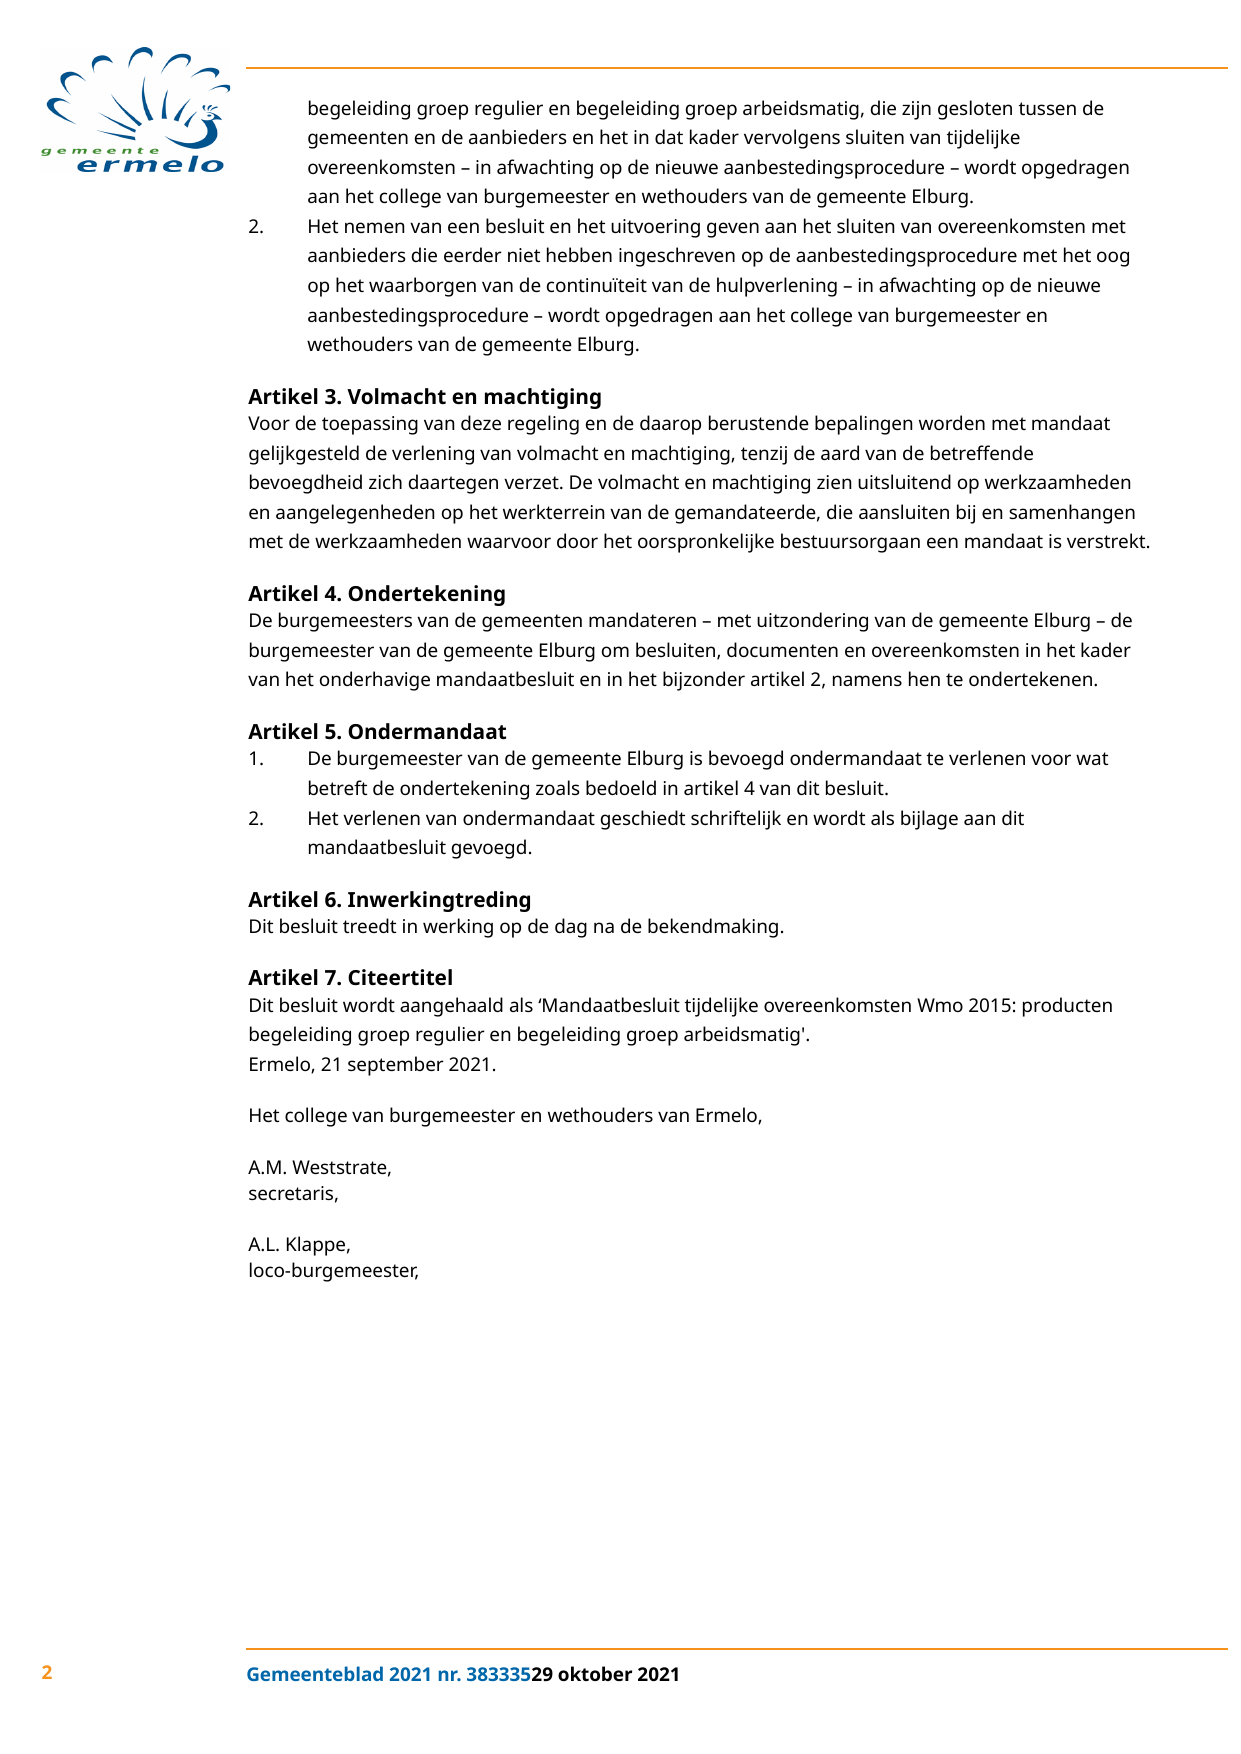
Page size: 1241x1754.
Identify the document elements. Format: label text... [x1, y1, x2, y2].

text Dit besluit wordt aangehaald als ‘Mandaatbesluit tijdelijke overeenkomsten Wmo 2015: producten begeleiding groep regulier en begeleiding groep arbeidsmatig'. [248, 992, 1152, 1047]
text Artikel 3. Volmacht en machtiging [248, 382, 1152, 410]
text Artikel 6. Inwerkingtreding [248, 885, 1152, 913]
text De burgemeesters van de gemeenten mandateren – met uitzondering van de gemeente Elburg – de burgemeester van de gemeente Elburg om besluiten, documenten en overeenkomsten in het kader van het onderhavige mandaatbesluit en in het bijzonder artikel 2, namens hen te ondertekenen. [248, 607, 1152, 692]
list begeleiding groep regulier en begeleiding groep arbeidsmatig, die zijn gesloten tussen de gemeenten en de aanbieders en het in dat kader vervolgens sluiten van tijdelijke overeenkomsten – in afwachting op de nieuwe aanbestedingsprocedure – wordt opgedragen aan het college van burgemeester en wethouders van de gemeente Elburg. [248, 95, 1152, 209]
picture [41, 47, 231, 172]
text Artikel 5. Ondermandaat [248, 717, 1152, 746]
text Het college van burgemeester en wethouders van Ermelo, [248, 1103, 1152, 1128]
text A.M. Weststrate, [248, 1154, 1152, 1180]
text Artikel 7. Citeertitel [248, 963, 1152, 992]
text Voor de toepassing van deze regeling en de daarop berustende bepalingen worden met mandaat gelijkgesteld de verlening van volmacht en machtiging, tenzij de aard van de betreffende bevoegdheid zich daartegen verzet. De volmacht en machtiging zien uitsluitend op werkzaamheden en aangelegenheden op het werkterrein van de gemandateerde, die aansluiten bij en samenhangen met de werkzaamheden waarvoor door het oorspronkelijke bestuursorgaan een mandaat is verstrekt. [248, 410, 1152, 554]
text secretaris, [248, 1180, 1152, 1206]
list Het nemen van een besluit en het uitvoering geven aan het sluiten van overeenkomsten met aanbieders die eerder niet hebben ingeschreven op de aanbestedingsprocedure met het oog op het waarborgen van de continuïteit van de hulpverlening – in afwachting op de nieuwe aanbestedingsprocedure – wordt opgedragen aan het college van burgemeester en wethouders van de gemeente Elburg. [248, 213, 1152, 357]
text Ermelo, 21 september 2021. [248, 1051, 1152, 1077]
text A.L. Klappe, [248, 1231, 1152, 1257]
list De burgemeester van de gemeente Elburg is bevoegd ondermandaat te verlenen voor wat betreft de ondertekening zoals bedoeld in artikel 4 van dit besluit. [248, 746, 1152, 801]
text Dit besluit treedt in werking op de dag na de bekendmaking. [248, 913, 1152, 939]
text Artikel 4. Ondertekening [248, 579, 1152, 607]
text loco-burgemeester, [248, 1257, 1152, 1283]
list Het verlenen van ondermandaat geschiedt schriftelijk en wordt als bijlage aan dit mandaatbesluit gevoegd. [248, 805, 1152, 860]
